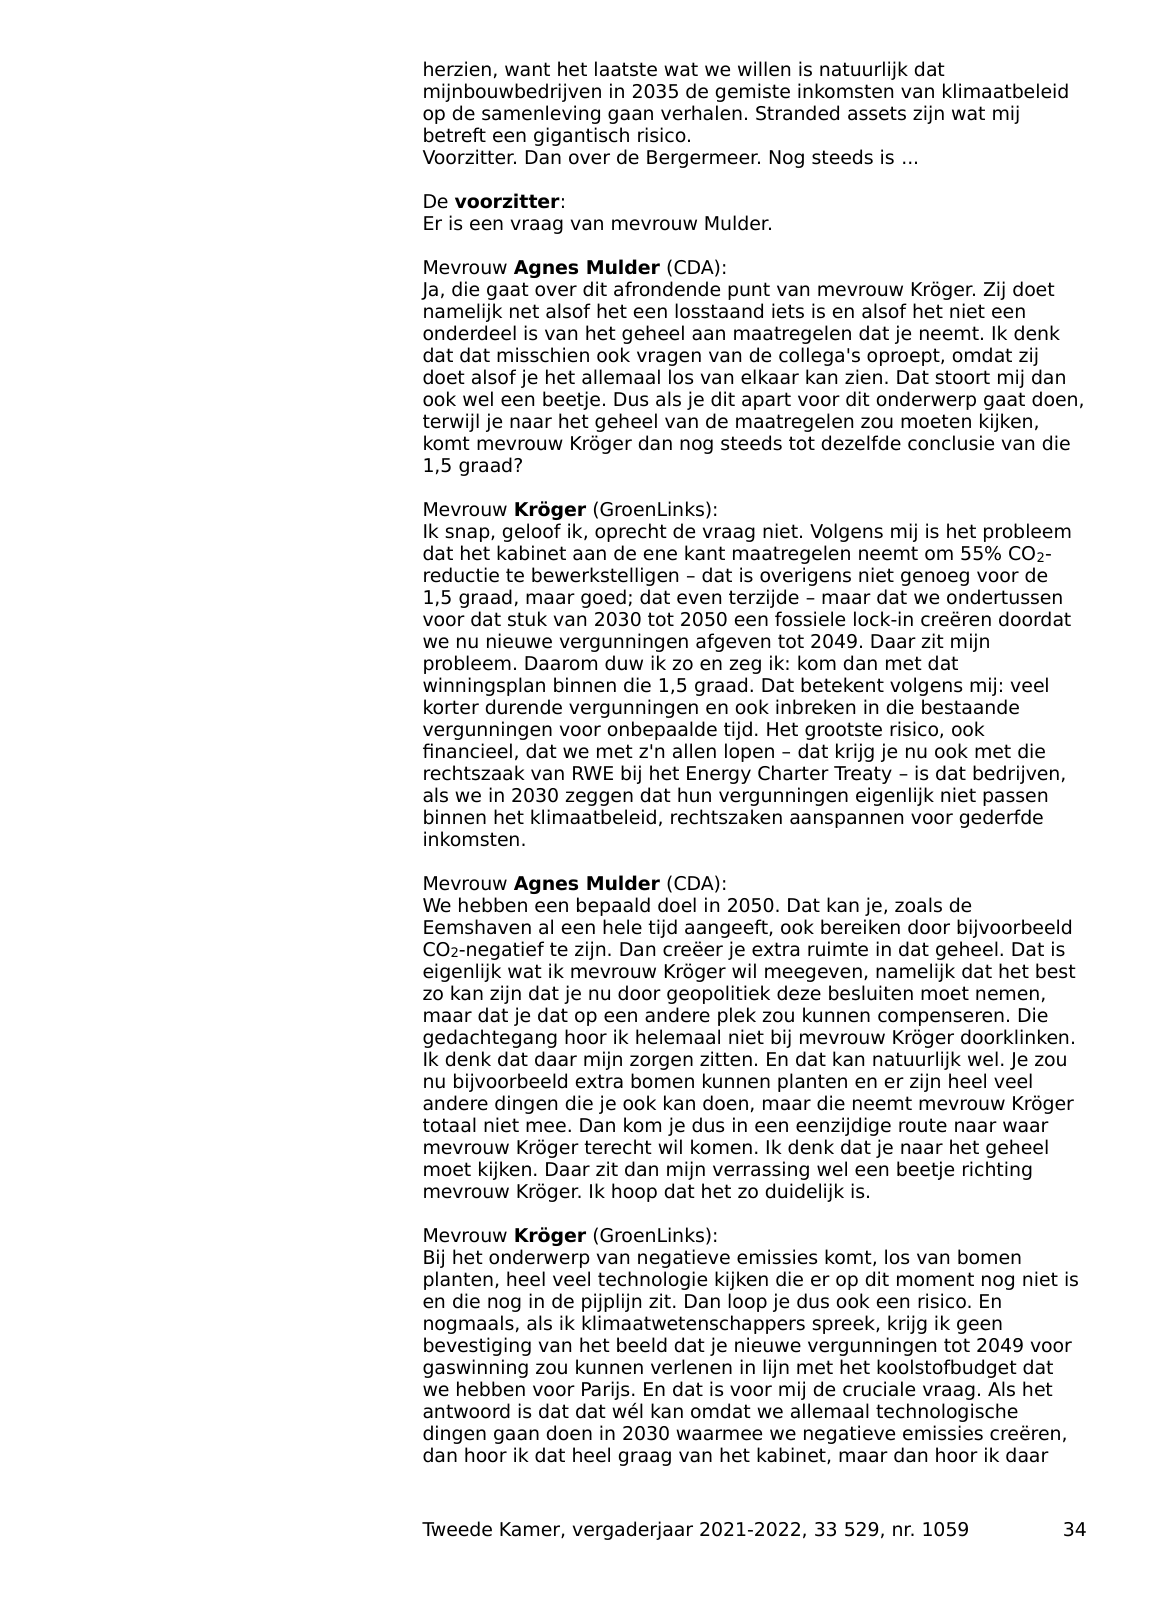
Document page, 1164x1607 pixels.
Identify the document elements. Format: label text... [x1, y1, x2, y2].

text Ik snap, geloof ik, oprecht de vraag niet. Volgens mij is het probleem dat het kabinet aan de ene kant maatregelen neemt om 55% CO2-reductie te bewerkstelligen – dat is overigens niet genoeg voor de 1,5 graad, maar goed; dat even terzijde – maar dat we ondertussen voor dat stuk van 2030 tot 2050 een fossiele lock-in creëren doordat we nu nieuwe vergunningen afgeven tot 2049. Daar zit mijn probleem. Daarom duw ik zo en zeg ik: kom dan met dat winningsplan binnen die 1,5 graad. Dat betekent volgens mij: veel korter durende vergunningen en ook inbreken in die bestaande vergunningen voor onbepaalde tijd. Het grootste risico, ook financieel, dat we met z'n allen lopen – dat krijg je nu ook met die rechtszaak van RWE bij het Energy Charter Treaty – is dat bedrijven, als we in 2030 zeggen dat hun vergunningen eigenlijk niet passen binnen het klimaatbeleid, rechtszaken aanspannen voor gederfde inkomsten. [422, 521, 1087, 851]
text Er is een vraag van mevrouw Mulder. [422, 213, 1087, 235]
text We hebben een bepaald doel in 2050. Dat kan je, zoals de Eemshaven al een hele tijd aangeeft, ook bereiken door bijvoorbeeld CO2-negatief te zijn. Dan creëer je extra ruimte in dat geheel. Dat is eigenlijk wat ik mevrouw Kröger wil meegeven, namelijk dat het best zo kan zijn dat je nu door geopolitiek deze besluiten moet nemen, maar dat je dat op een andere plek zou kunnen compenseren. Die gedachtegang hoor ik helemaal niet bij mevrouw Kröger doorklinken. Ik denk dat daar mijn zorgen zitten. En dat kan natuurlijk wel. Je zou nu bijvoorbeeld extra bomen kunnen planten en er zijn heel veel andere dingen die je ook kan doen, maar die neemt mevrouw Kröger totaal niet mee. Dan kom je dus in een eenzijdige route naar waar mevrouw Kröger terecht wil komen. Ik denk dat je naar het geheel moet kijken. Daar zit dan mijn verrassing wel een beetje richting mevrouw Kröger. Ik hoop dat het zo duidelijk is. [422, 895, 1087, 1203]
text Ja, die gaat over dit afrondende punt van mevrouw Kröger. Zij doet namelijk net alsof het een losstaand iets is en alsof het niet een onderdeel is van het geheel aan maatregelen dat je neemt. Ik denk dat dat misschien ook vragen van de collega's oproept, omdat zij doet alsof je het allemaal los van elkaar kan zien. Dat stoort mij dan ook wel een beetje. Dus als je dit apart voor dit onderwerp gaat doen, terwijl je naar het geheel van de maatregelen zou moeten kijken, komt mevrouw Kröger dan nog steeds tot dezelfde conclusie van die 1,5 graad? [422, 279, 1087, 477]
text Voorzitter. Dan over de Bergermeer. Nog steeds is ... [422, 147, 1087, 169]
text Mevrouw Kröger (GroenLinks): [422, 499, 1087, 521]
text Mevrouw Agnes Mulder (CDA): [422, 257, 1087, 279]
text De voorzitter: [422, 191, 1087, 213]
text Mevrouw Agnes Mulder (CDA): [422, 873, 1087, 895]
text herzien, want het laatste wat we willen is natuurlijk dat mijnbouwbedrijven in 2035 de gemiste inkomsten van klimaatbeleid op de samenleving gaan verhalen. Stranded assets zijn wat mij betreft een gigantisch risico. [422, 59, 1087, 147]
text Mevrouw Kröger (GroenLinks): [422, 1225, 1087, 1247]
text Bij het onderwerp van negatieve emissies komt, los van bomen planten, heel veel technologie kijken die er op dit moment nog niet is en die nog in de pijplijn zit. Dan loop je dus ook een risico. En nogmaals, als ik klimaatwetenschappers spreek, krijg ik geen bevestiging van het beeld dat je nieuwe vergunningen tot 2049 voor gaswinning zou kunnen verlenen in lijn met het koolstofbudget dat we hebben voor Parijs. En dat is voor mij de cruciale vraag. Als het antwoord is dat dat wél kan omdat we allemaal technologische dingen gaan doen in 2030 waarmee we negatieve emissies creëren, dan hoor ik dat heel graag van het kabinet, maar dan hoor ik daar [422, 1247, 1087, 1467]
